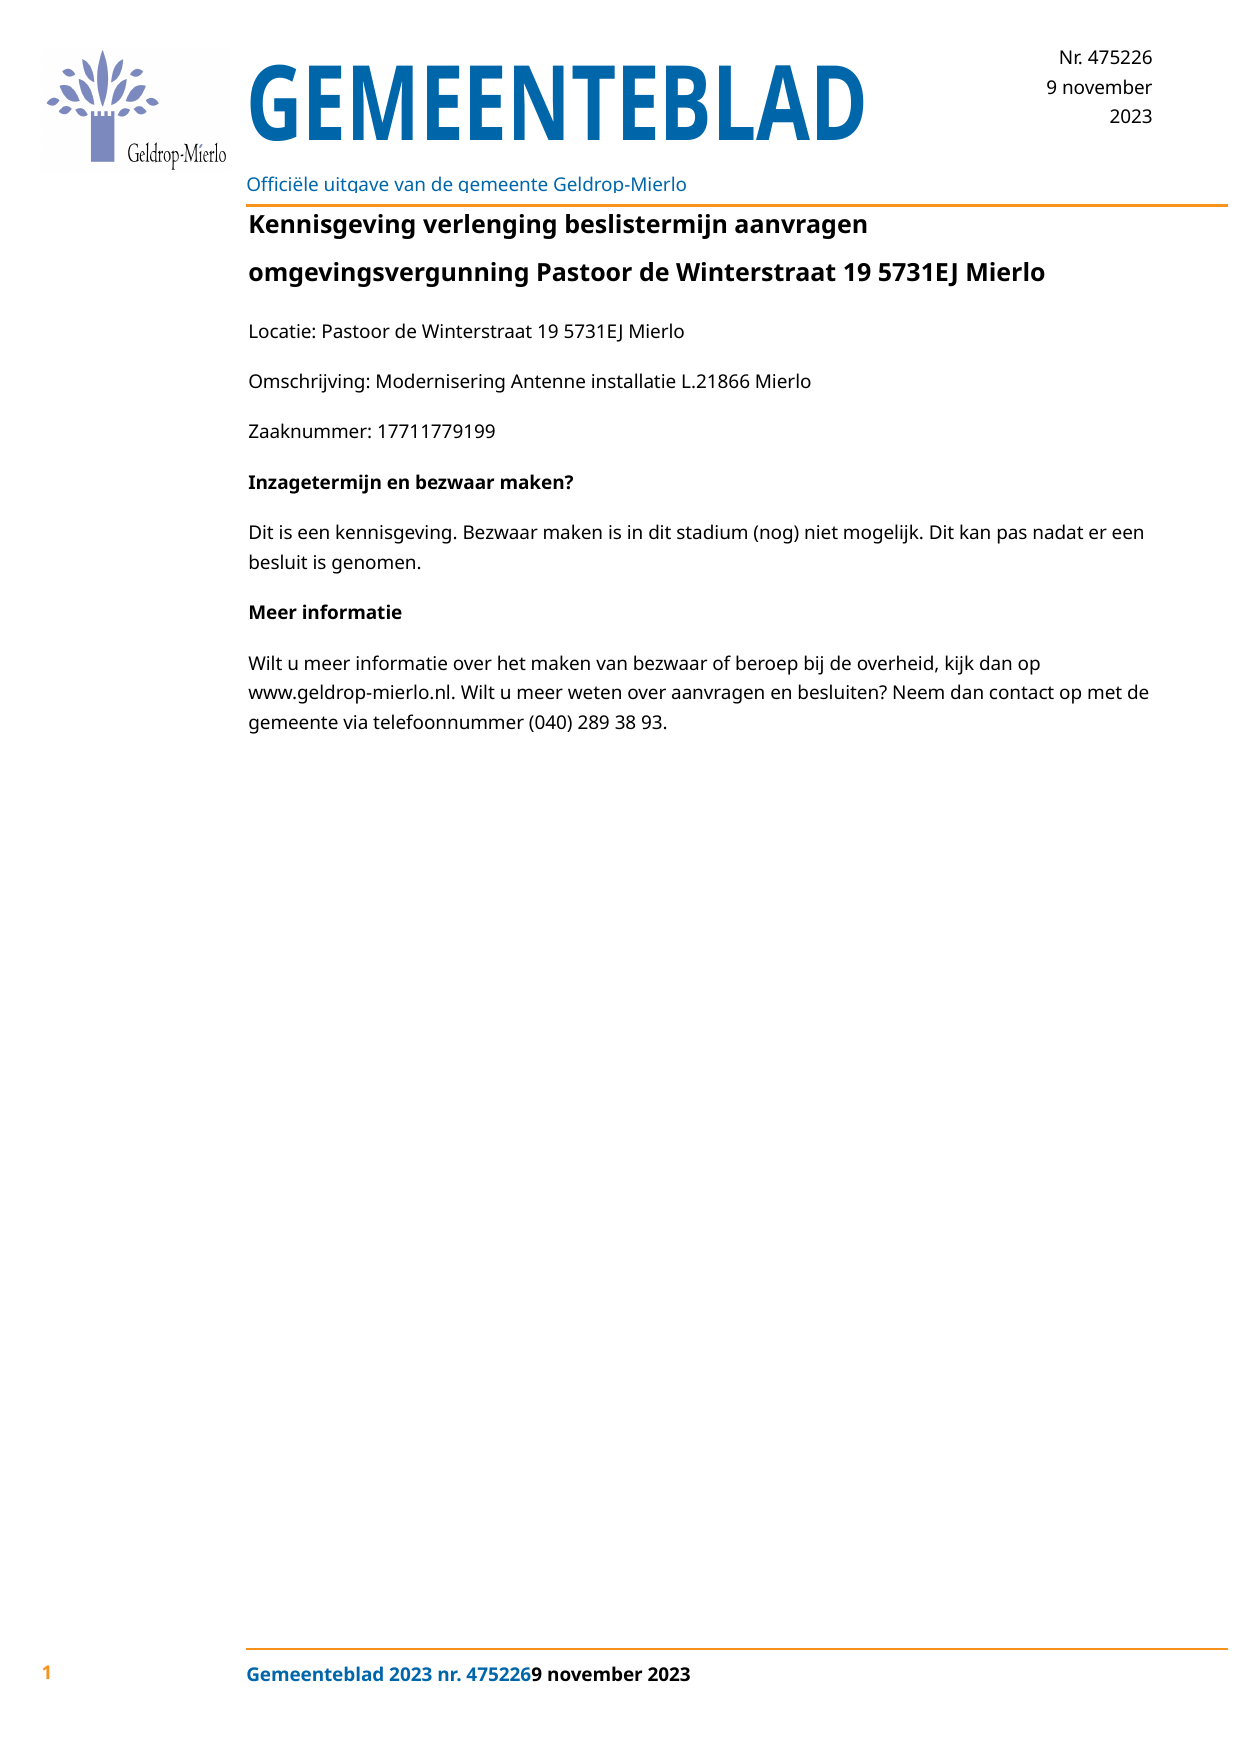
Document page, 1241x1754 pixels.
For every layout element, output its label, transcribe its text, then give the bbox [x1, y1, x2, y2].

picture [41, 47, 231, 172]
text Kennisgeving verlenging beslistermijn aanvragen omgevingsvergunning Pastoor de Winterstraat 19 5731EJ Mierlo [248, 207, 1152, 288]
text Locatie: Pastoor de Winterstraat 19 5731EJ Mierlo [248, 318, 1152, 344]
text Dit is een kennisgeving. Bezwaar maken is in dit stadium (nog) niet mogelijk. Dit kan pas nadat er een besluit is genomen. [248, 519, 1152, 575]
text Wilt u meer informatie over het maken van bezwaar of beroep bij de overheid, kijk dan op www.geldrop-mierlo.nl. Wilt u meer weten over aanvragen en besluiten? Neem dan contact op met de gemeente via telefoonnummer (040) 289 38 93. [248, 650, 1152, 735]
text Zaaknummer: 17711779199 [248, 419, 1152, 444]
text Inzagetermijn en bezwaar maken? [248, 469, 1152, 495]
text Omschrijving: Modernisering Antenne installatie L.21866 Mierlo [248, 368, 1152, 394]
text Meer informatie [248, 599, 1152, 625]
